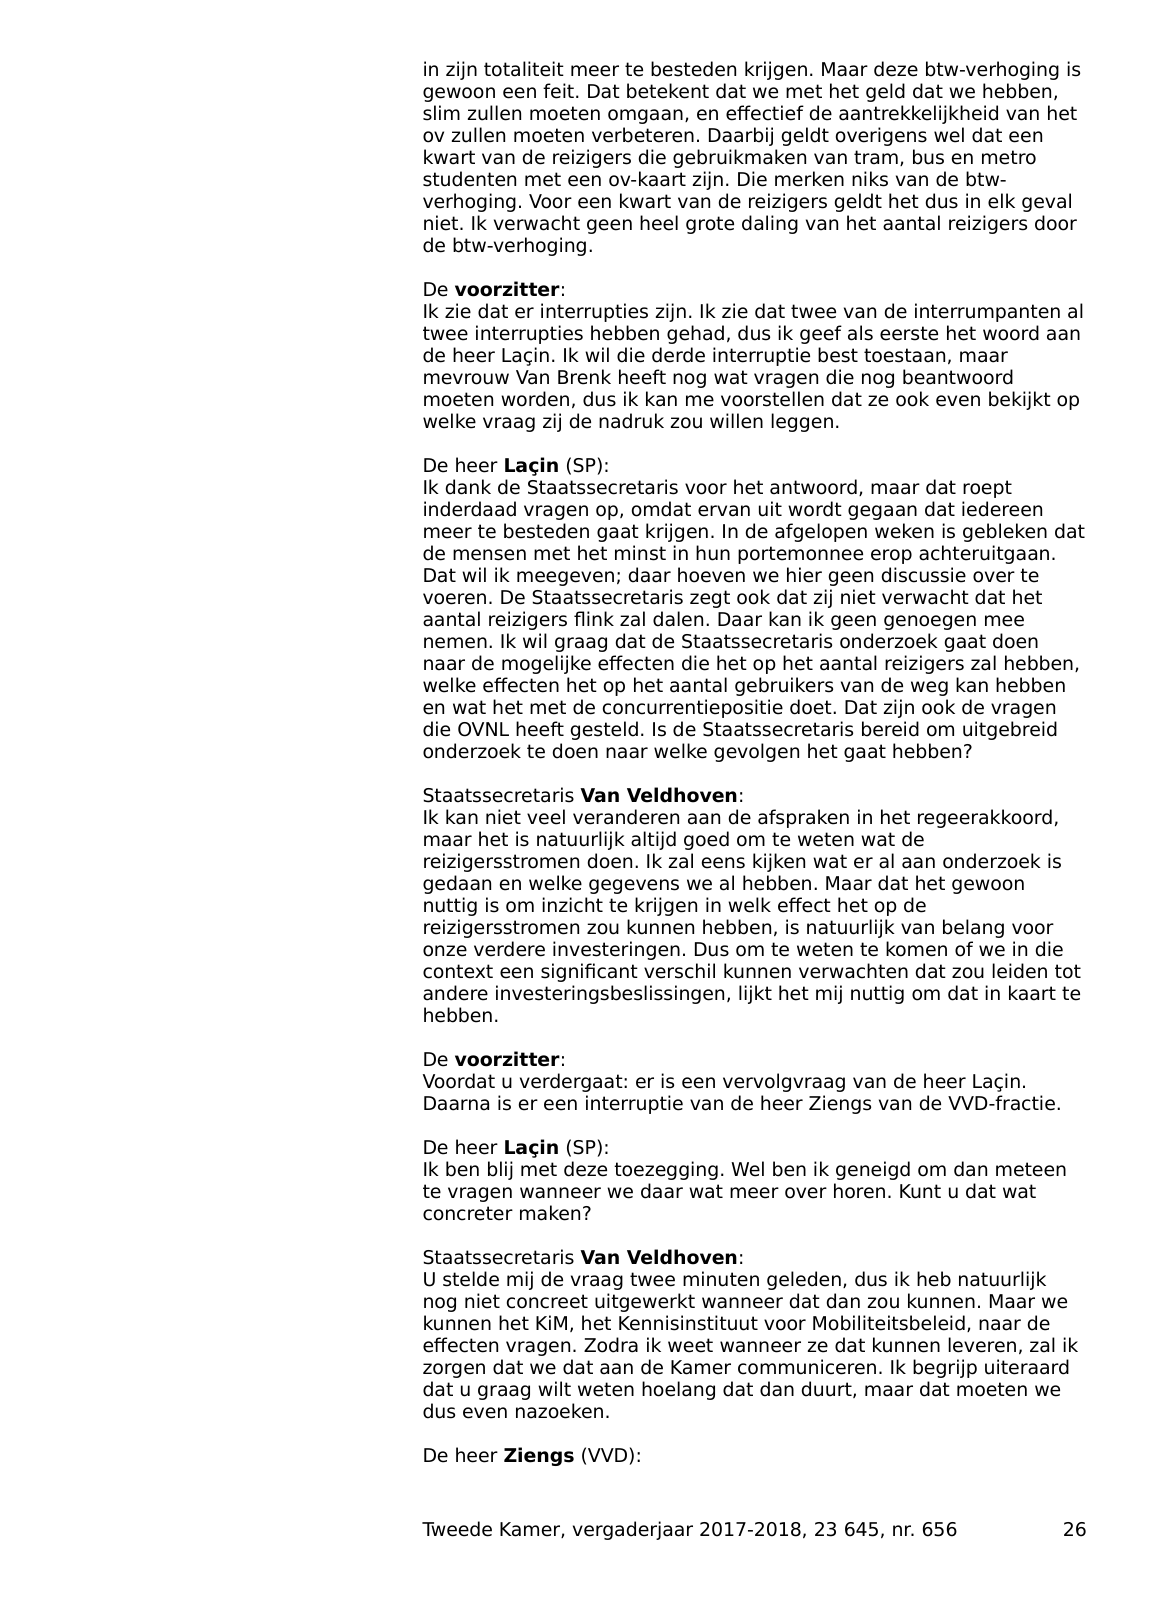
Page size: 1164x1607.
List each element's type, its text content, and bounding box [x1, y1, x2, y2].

text De heer Laçin (SP): [422, 1137, 1087, 1159]
text Staatssecretaris Van Veldhoven: [422, 785, 1087, 807]
text De voorzitter: [422, 279, 1087, 301]
text in zijn totaliteit meer te besteden krijgen. Maar deze btw-verhoging is gewoon een feit. Dat betekent dat we met het geld dat we hebben, slim zullen moeten omgaan, en effectief de aantrekkelijkheid van het ov zullen moeten verbeteren. Daarbij geldt overigens wel dat een kwart van de reizigers die gebruikmaken van tram, bus en metro studenten met een ov-kaart zijn. Die merken niks van de btw-verhoging. Voor een kwart van de reizigers geldt het dus in elk geval niet. Ik verwacht geen heel grote daling van het aantal reizigers door de btw-verhoging. [422, 59, 1087, 257]
text Staatssecretaris Van Veldhoven: [422, 1247, 1087, 1269]
text Ik zie dat er interrupties zijn. Ik zie dat twee van de interrumpanten al twee interrupties hebben gehad, dus ik geef als eerste het woord aan de heer Laçin. Ik wil die derde interruptie best toestaan, maar mevrouw Van Brenk heeft nog wat vragen die nog beantwoord moeten worden, dus ik kan me voorstellen dat ze ook even bekijkt op welke vraag zij de nadruk zou willen leggen. [422, 301, 1087, 433]
text Ik kan niet veel veranderen aan de afspraken in het regeerakkoord, maar het is natuurlijk altijd goed om te weten wat de reizigersstromen doen. Ik zal eens kijken wat er al aan onderzoek is gedaan en welke gegevens we al hebben. Maar dat het gewoon nuttig is om inzicht te krijgen in welk effect het op de reizigersstromen zou kunnen hebben, is natuurlijk van belang voor onze verdere investeringen. Dus om te weten te komen of we in die context een significant verschil kunnen verwachten dat zou leiden tot andere investeringsbeslissingen, lijkt het mij nuttig om dat in kaart te hebben. [422, 807, 1087, 1027]
text Voordat u verdergaat: er is een vervolgvraag van de heer Laçin. Daarna is er een interruptie van de heer Ziengs van de VVD-fractie. [422, 1071, 1087, 1115]
text De heer Ziengs (VVD): [422, 1445, 1087, 1467]
text Ik ben blij met deze toezegging. Wel ben ik geneigd om dan meteen te vragen wanneer we daar wat meer over horen. Kunt u dat wat concreter maken? [422, 1159, 1087, 1225]
text De heer Laçin (SP): [422, 455, 1087, 477]
text U stelde mij de vraag twee minuten geleden, dus ik heb natuurlijk nog niet concreet uitgewerkt wanneer dat dan zou kunnen. Maar we kunnen het KiM, het Kennisinstituut voor Mobiliteitsbeleid, naar de effecten vragen. Zodra ik weet wanneer ze dat kunnen leveren, zal ik zorgen dat we dat aan de Kamer communiceren. Ik begrijp uiteraard dat u graag wilt weten hoelang dat dan duurt, maar dat moeten we dus even nazoeken. [422, 1269, 1087, 1423]
text Ik dank de Staatssecretaris voor het antwoord, maar dat roept inderdaad vragen op, omdat ervan uit wordt gegaan dat iedereen meer te besteden gaat krijgen. In de afgelopen weken is gebleken dat de mensen met het minst in hun portemonnee erop achteruitgaan. Dat wil ik meegeven; daar hoeven we hier geen discussie over te voeren. De Staatssecretaris zegt ook dat zij niet verwacht dat het aantal reizigers flink zal dalen. Daar kan ik geen genoegen mee nemen. Ik wil graag dat de Staatssecretaris onderzoek gaat doen naar de mogelijke effecten die het op het aantal reizigers zal hebben, welke effecten het op het aantal gebruikers van de weg kan hebben en wat het met de concurrentiepositie doet. Dat zijn ook de vragen die OVNL heeft gesteld. Is de Staatssecretaris bereid om uitgebreid onderzoek te doen naar welke gevolgen het gaat hebben? [422, 477, 1087, 763]
text De voorzitter: [422, 1049, 1087, 1071]
